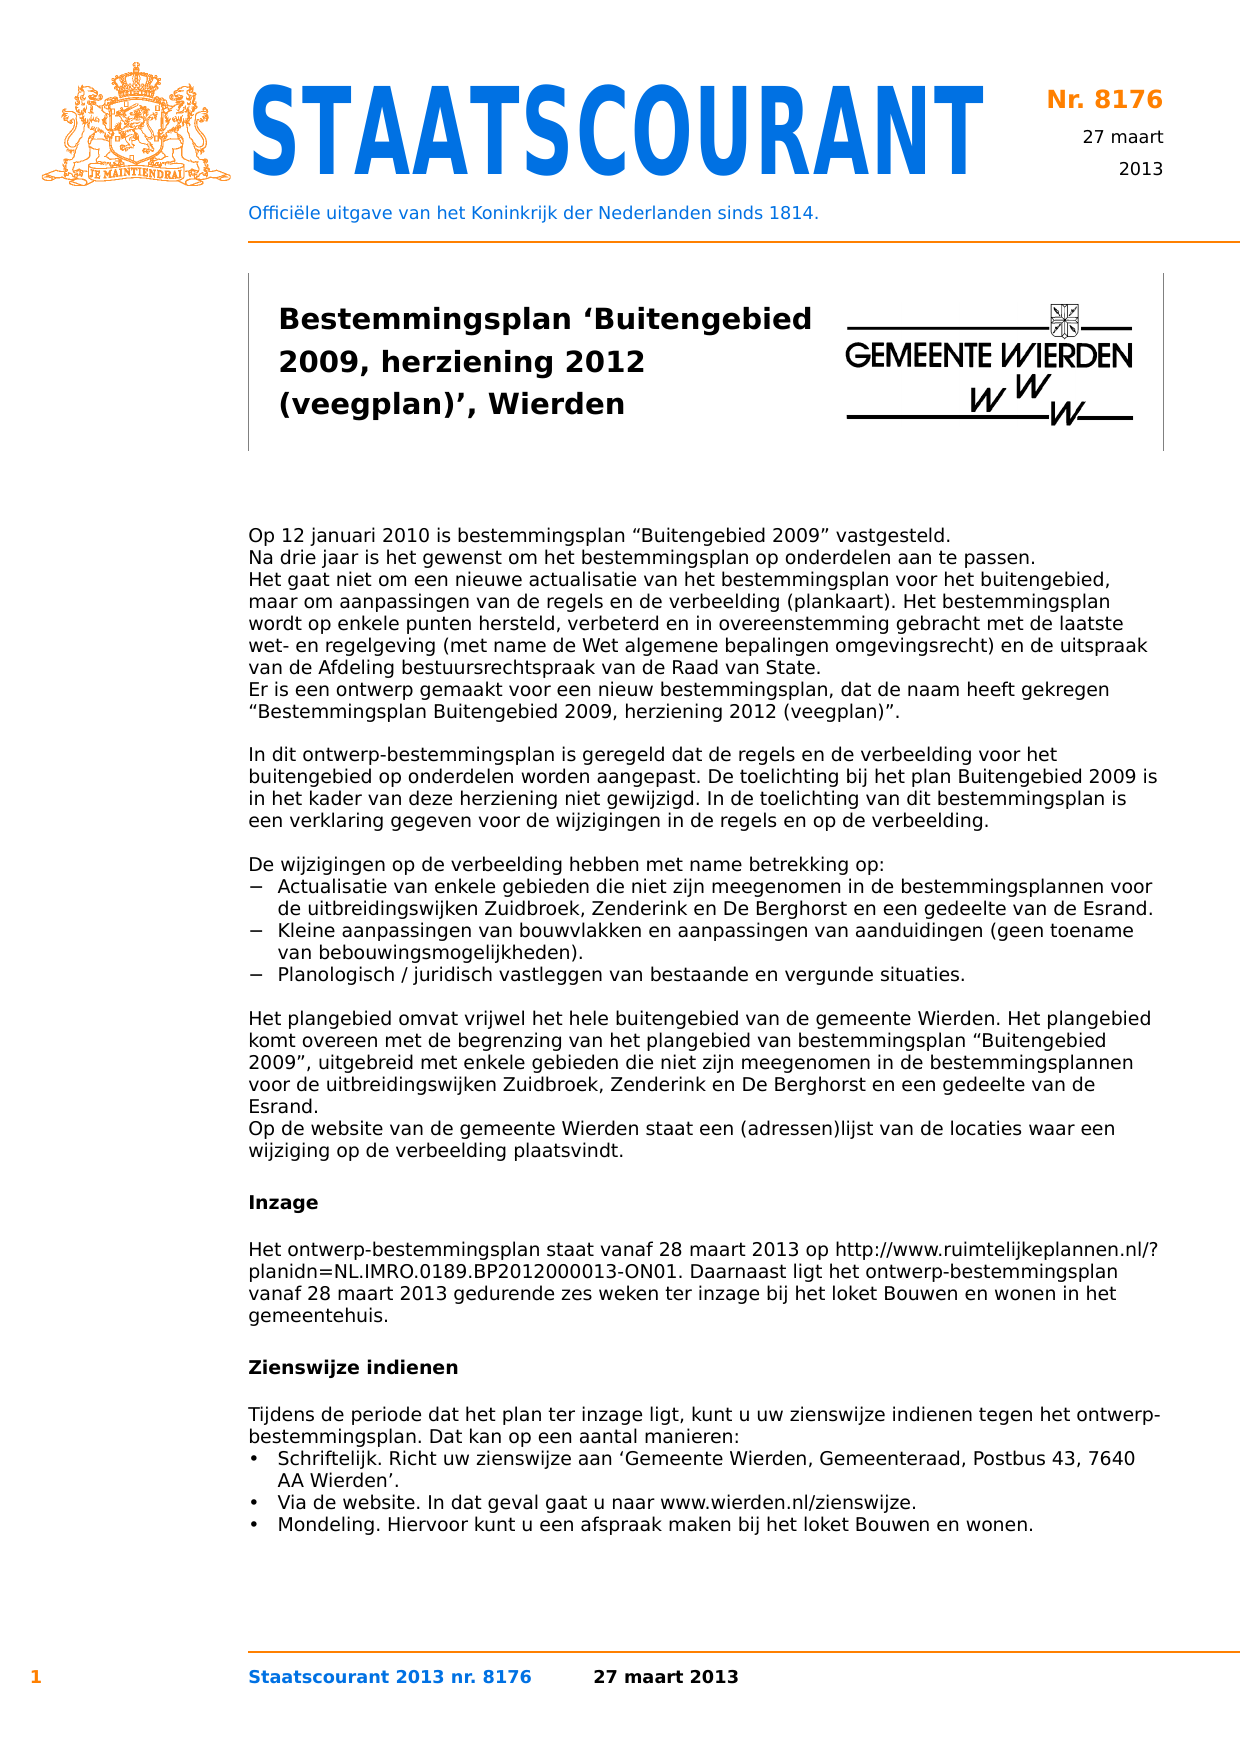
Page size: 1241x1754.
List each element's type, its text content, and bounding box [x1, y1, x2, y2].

table_cell 2013 [998, 153, 1240, 203]
text • Schriftelijk. Richt uw zienswijze aan ‘Gemeente Wierden, Gemeenteraad, Postbus 43, 7640 AA Wierden’. [248, 1448, 1163, 1492]
text Het plangebied omvat vrijwel het hele buitengebied van de gemeente Wierden. Het plangebied komt overeen met de begrenzing van het plangebied van bestemmingsplan “Buitengebied 2009”, uitgebreid met enkele gebieden die niet zijn meegenomen in de bestemmingsplannen voor de uitbreidingswijken Zuidbroek, Zenderink en De Berghorst en een gedeelte van de Esrand. [248, 1008, 1163, 1118]
text Het gaat niet om een nieuwe actualisatie van het bestemmingsplan voor het buitengebied, maar om aanpassingen van de regels en de verbeelding (plankaart). Het bestemmingsplan wordt op enkele punten hersteld, verbeterd en in overeenstemming gebracht met de laatste wet- en regelgeving (met name de Wet algemene bepalingen omgevingsrecht) en de uitspraak van de Afdeling bestuursrechtspraak van de Raad van State. [248, 569, 1163, 678]
table_cell 27 maart [998, 121, 1240, 153]
text Na drie jaar is het gewenst om het bestemmingsplan op onderdelen aan te passen. [248, 547, 1163, 569]
table_header [25, 62, 248, 241]
text Op 12 januari 2010 is bestemmingsplan “Buitengebied 2009” vastgesteld. [248, 525, 1163, 547]
text Tijdens de periode dat het plan ter inzage ligt, kunt u uw zienswijze indienen tegen het ontwerp-bestemmingsplan. Dat kan op een aantal manieren: [248, 1404, 1163, 1448]
text • Mondeling. Hiervoor kunt u een afspraak maken bij het loket Bouwen en wonen. [248, 1513, 1163, 1536]
text − Planologisch / juridisch vastleggen van bestaande en vergunde situaties. [248, 964, 1163, 986]
text − Actualisatie van enkele gebieden die niet zijn meegenomen in de bestemmingsplannen voor de uitbreidingswijken Zuidbroek, Zenderink en De Berghorst en een gedeelte van de Esrand. [248, 876, 1163, 920]
subtitle Zienswijze indienen [248, 1357, 1163, 1379]
text • Via de website. In dat geval gaat u naar www.wierden.nl/zienswijze. [248, 1492, 1163, 1513]
text Op de website van de gemeente Wierden staat een (adressen)lijst van de locaties waar een wijziging op de verbeelding plaatsvindt. [248, 1118, 1163, 1162]
text In dit ontwerp-bestemmingsplan is geregeld dat de regels en de verbeelding voor het buitengebied op onderdelen worden aangepast. De toelichting bij het plan Buitengebied 2009 is in het kader van deze herziening niet gewijzigd. In de toelichting van dit bestemmingsplan is een verklaring gegeven voor de wijzigingen in de regels en op de verbeelding. [248, 744, 1163, 832]
text De wijzigingen op de verbeelding hebben met name betrekking op: [248, 854, 1163, 876]
table_cell Officiële uitgave van het Koninkrijk der Nederlanden sinds 1814. [248, 203, 1240, 241]
picture [844, 302, 1134, 427]
picture [41, 62, 231, 186]
text Er is een ontwerp gemaakt voor een nieuw bestemmingsplan, dat de naam heeft gekregen “Bestemmingsplan Buitengebied 2009, herziening 2012 (veegplan)”. [248, 678, 1163, 722]
table_header Nr. 8176 [998, 62, 1240, 121]
subtitle Bestemmingsplan ‘Buitengebied 2009, herziening 2012 (veegplan)’, Wierden [249, 273, 1163, 451]
text Het ontwerp-bestemmingsplan staat vanaf 28 maart 2013 op http://www.ruimtelijkeplannen.nl/?planidn=NL.IMRO.0189.BP2012000013-ON01. Daarnaast ligt het ontwerp-bestemmingsplan vanaf 28 maart 2013 gedurende zes weken ter inzage bij het loket Bouwen en wonen in het gemeentehuis. [248, 1239, 1163, 1327]
table_header STAATSCOURANT [248, 62, 998, 203]
subtitle Inzage [248, 1192, 1163, 1214]
text − Kleine aanpassingen van bouwvlakken en aanpassingen van aanduidingen (geen toename van bebouwingsmogelijkheden). [248, 920, 1163, 964]
